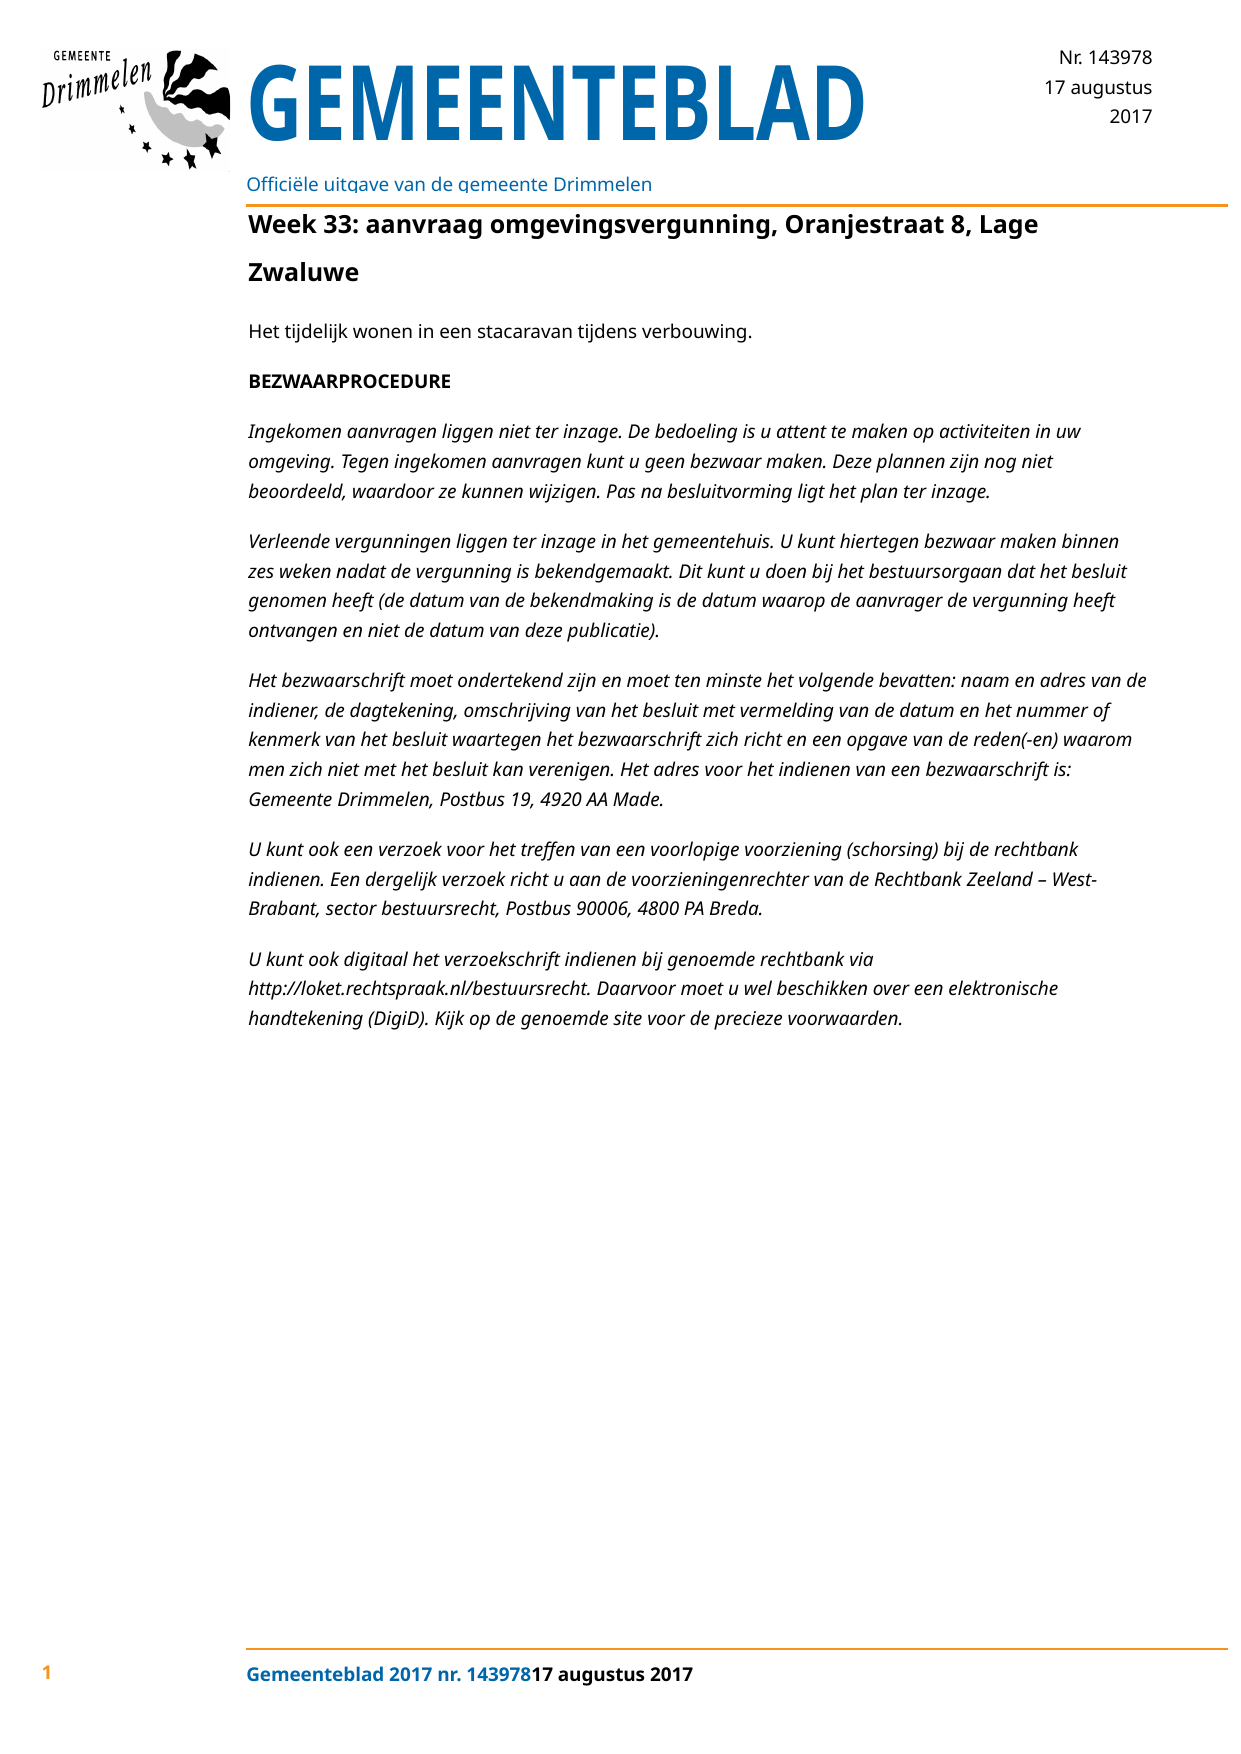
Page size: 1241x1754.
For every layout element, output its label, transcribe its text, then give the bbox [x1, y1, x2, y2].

text Week 33: aanvraag omgevingsvergunning, Oranjestraat 8, Lage Zwaluwe [248, 207, 1152, 288]
text Ingekomen aanvragen liggen niet ter inzage. De bedoeling is u attent te maken op activiteiten in uw omgeving. Tegen ingekomen aanvragen kunt u geen bezwaar maken. Deze plannen zijn nog niet beoordeeld, waardoor ze kunnen wijzigen. Pas na besluitvorming ligt het plan ter inzage. [248, 419, 1152, 504]
picture [41, 47, 231, 172]
text U kunt ook digitaal het verzoekschrift indienen bij genoemde rechtbank via http://loket.rechtspraak.nl/bestuursrecht. Daarvoor moet u wel beschikken over een elektronische handtekening (DigiD). Kijk op de genoemde site voor de precieze voorwaarden. [248, 946, 1152, 1031]
text Het bezwaarschrift moet ondertekend zijn en moet ten minste het volgende bevatten: naam en adres van de indiener, de dagtekening, omschrijving van het besluit met vermelding van de datum en het nummer of kenmerk van het besluit waartegen het bezwaarschrift zich richt en een opgave van de reden(-en) waarom men zich niet met het besluit kan verenigen. Het adres voor het indienen van een bezwaarschrift is: Gemeente Drimmelen, Postbus 19, 4920 AA Made. [248, 667, 1152, 812]
text U kunt ook een verzoek voor het treffen van een voorlopige voorziening (schorsing) bij de rechtbank indienen. Een dergelijk verzoek richt u aan de voorzieningenrechter van de Rechtbank Zeeland – West-Brabant, sector bestuursrecht, Postbus 90006, 4800 PA Breda. [248, 836, 1152, 921]
text Het tijdelijk wonen in een stacaravan tijdens verbouwing. [248, 318, 1152, 344]
text Verleende vergunningen liggen ter inzage in het gemeentehuis. U kunt hiertegen bezwaar maken binnen zes weken nadat de vergunning is bekendgemaakt. Dit kunt u doen bij het bestuursorgaan dat het besluit genomen heeft (de datum van de bekendmaking is de datum waarop de aanvrager de vergunning heeft ontvangen en niet de datum van deze publicatie). [248, 528, 1152, 643]
text BEZWAARPROCEDURE [248, 368, 1152, 394]
